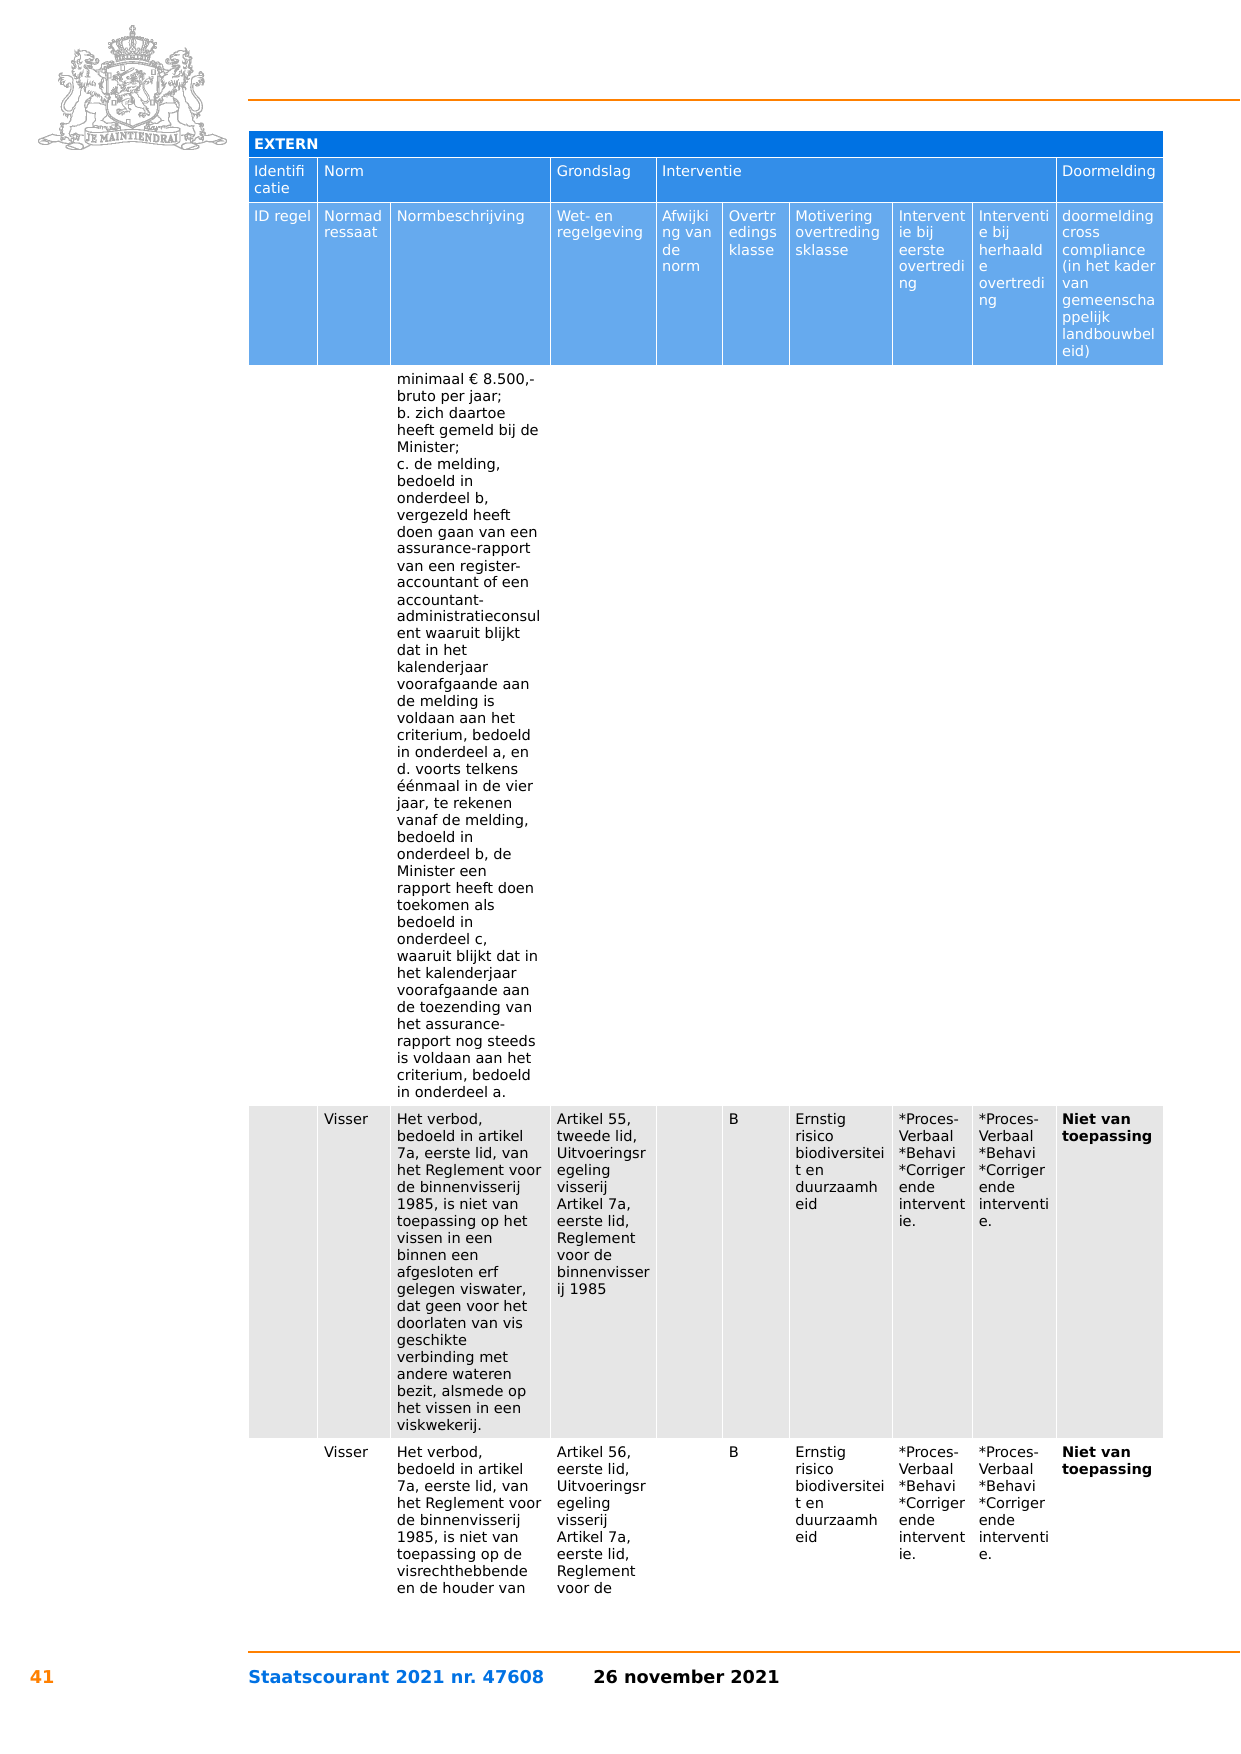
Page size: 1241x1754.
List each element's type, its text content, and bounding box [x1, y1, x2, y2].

table_cell Norm [318, 158, 550, 202]
table_cell Artikel 56, eerste lid, Uitvoeringsregeling visserij Artikel 7a, eerste lid, Reglement voor de [551, 1440, 656, 1602]
table_cell doormelding cross compliance (in het kader van gemeenschappelijk landbouwbeleid) [1057, 203, 1163, 365]
table_cell [551, 366, 656, 1105]
table_cell B [723, 1106, 789, 1438]
table_cell [249, 366, 317, 1105]
table_cell Ernstig risico biodiversiteit en duurzaamheid [790, 1440, 892, 1602]
table_cell Ernstig risico biodiversiteit en duurzaamheid [790, 1106, 892, 1438]
table_cell *Proces-Verbaal *Behavi *Corrigerende interventie. [893, 1106, 972, 1438]
table_header EXTERN [249, 131, 1163, 157]
table_cell Normbeschrijving [391, 203, 550, 365]
table_cell Motivering overtredingsklasse [790, 203, 892, 365]
table_cell *Proces-Verbaal *Behavi *Corrigerende interventie. [893, 1440, 972, 1602]
table_cell B [723, 1440, 789, 1602]
table_cell [318, 366, 390, 1105]
table_cell Visser [318, 1106, 390, 1438]
table_cell Afwijking van de norm [657, 203, 722, 365]
table_cell Interventie [657, 158, 1056, 202]
table_cell Het verbod, bedoeld in artikel 7a, eerste lid, van het Reglement voor de binnenvisserij 1985, is niet van toepassing op de visrechthebbende en de houder van [391, 1440, 550, 1602]
table_cell Wet- en regelgeving [551, 203, 656, 365]
table_cell Het verbod, bedoeld in artikel 7a, eerste lid, van het Reglement voor de binnenvisserij 1985, is niet van toepassing op het vissen in een binnen een afgesloten erf gelegen viswater, dat geen voor het doorlaten van vis geschikte verbinding met andere wateren bezit, alsmede op het vissen in een viskwekerij. [391, 1106, 550, 1438]
table_cell Normadressaat [318, 203, 390, 365]
table_cell Identificatie [249, 158, 317, 202]
table_cell [657, 1106, 722, 1438]
table_cell Grondslag [551, 158, 656, 202]
table_cell [249, 1106, 317, 1438]
table_cell Interventie bij herhaalde overtreding [973, 203, 1056, 365]
table_cell [723, 366, 789, 1105]
table_cell *Proces-Verbaal *Behavi *Corrigerende interventie. [973, 1106, 1056, 1438]
table_cell Artikel 55, tweede lid, Uitvoeringsregeling visserij Artikel 7a, eerste lid, Reglement voor de binnenvisserij 1985 [551, 1106, 656, 1438]
table_cell Doormelding [1057, 158, 1163, 202]
table_cell [657, 366, 722, 1105]
table_cell [249, 1440, 317, 1602]
table_cell [973, 366, 1056, 1105]
table_cell Visser [318, 1440, 390, 1602]
table_cell [893, 366, 972, 1105]
table_cell [1057, 366, 1163, 1105]
table_cell Overtredingsklasse [723, 203, 789, 365]
table_cell minimaal € 8.500,- bruto per jaar; b. zich daartoe heeft gemeld bij de Minister; c. de melding, bedoeld in onderdeel b, vergezeld heeft doen gaan van een assurance-rapport van een register-accountant of een accountant-administratieconsulent waaruit blijkt dat in het kalenderjaar voorafgaande aan de melding is voldaan aan het criterium, bedoeld in onderdeel a, en d. voorts telkens éénmaal in de vier jaar, te rekenen vanaf de melding, bedoeld in onderdeel b, de Minister een rapport heeft doen toekomen als bedoeld in onderdeel c, waaruit blijkt dat in het kalenderjaar voorafgaande aan de toezending van het assurance-rapport nog steeds is voldaan aan het criterium, bedoeld in onderdeel a. [391, 366, 550, 1105]
table_cell Niet van toepassing [1057, 1106, 1163, 1438]
table_cell [657, 1440, 722, 1602]
picture [38, 25, 227, 150]
table_cell Niet van toepassing [1057, 1440, 1163, 1602]
table_cell ID regel [249, 203, 317, 365]
table_cell *Proces-Verbaal *Behavi *Corrigerende interventie. [973, 1440, 1056, 1602]
table_cell [790, 366, 892, 1105]
table_cell Interventie bij eerste overtreding [893, 203, 972, 365]
